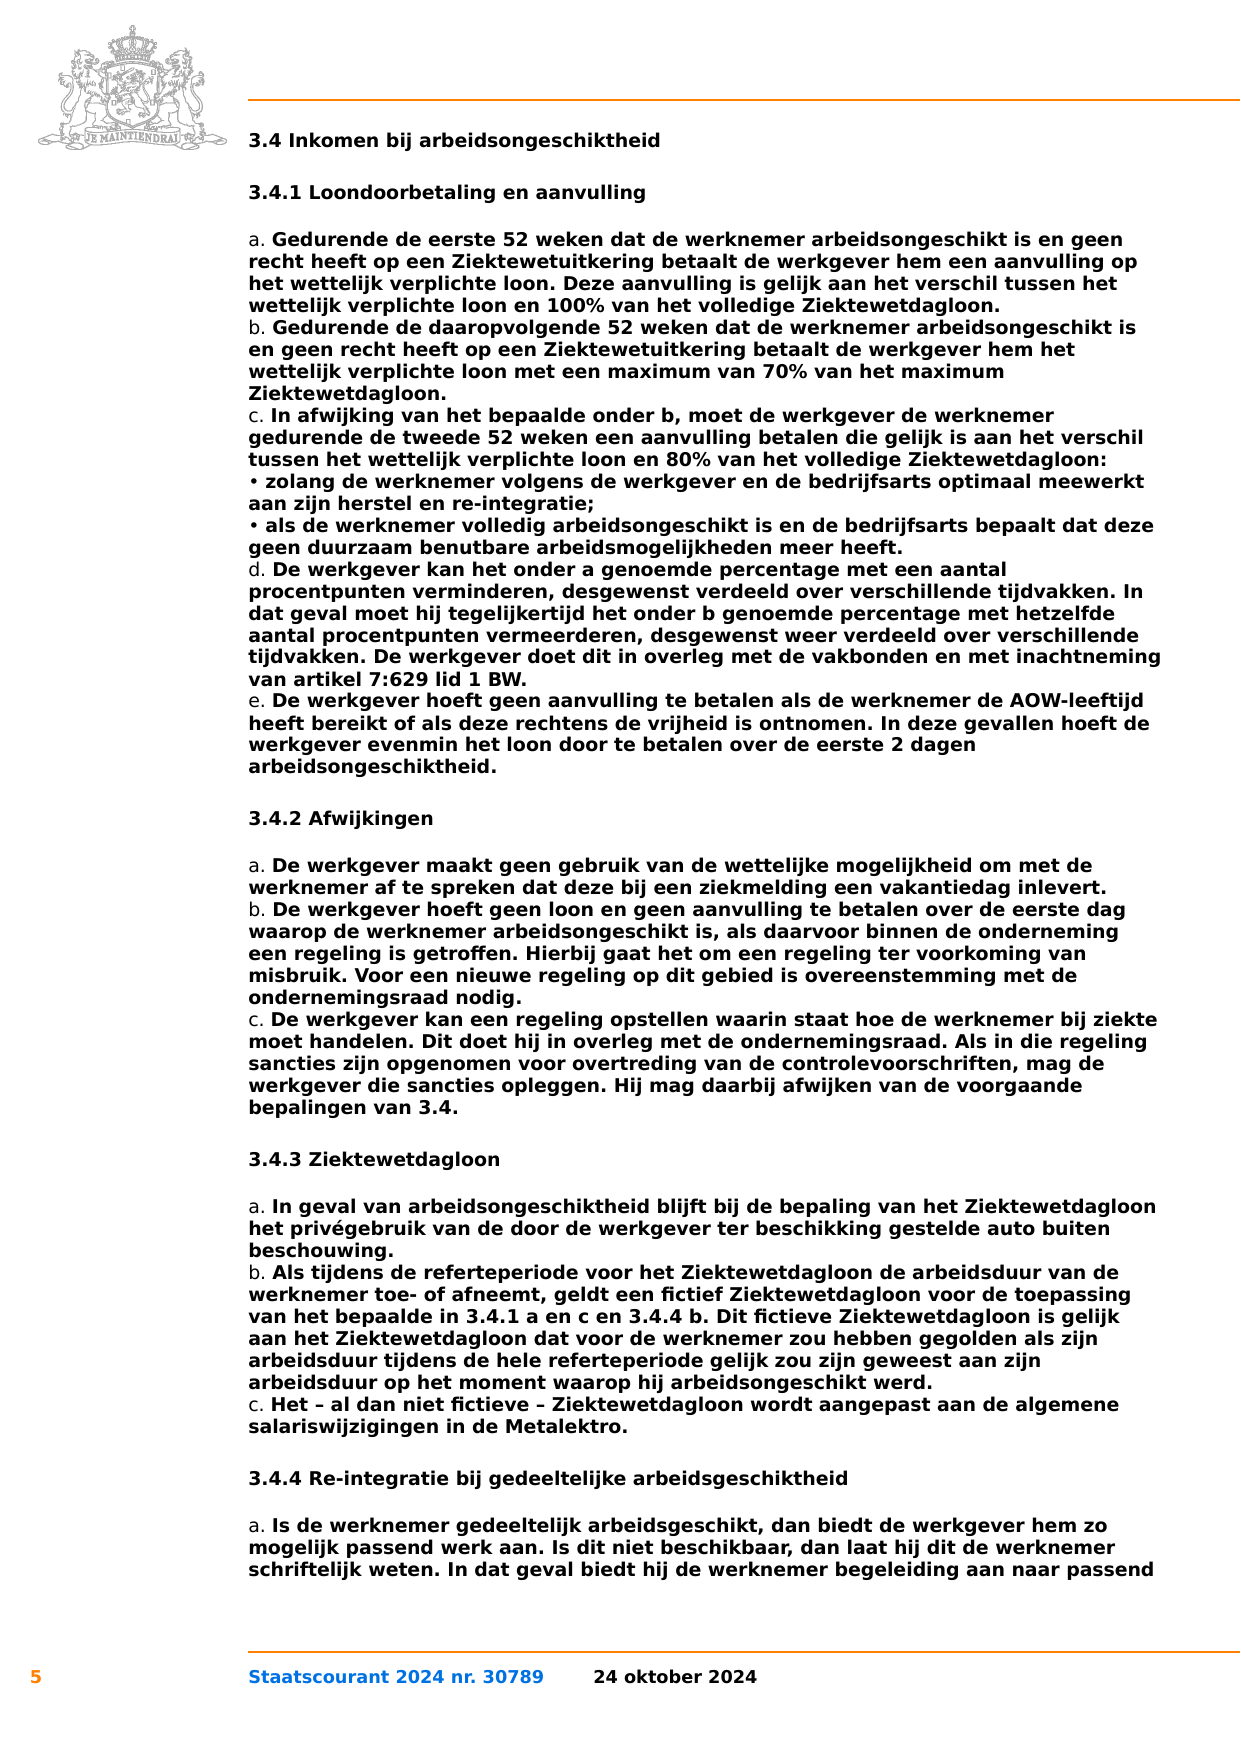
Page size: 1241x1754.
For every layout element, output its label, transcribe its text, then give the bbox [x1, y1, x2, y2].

text d. De werkgever kan het onder a genoemde percentage met een aantal procentpunten verminderen, desgewenst verdeeld over verschillende tijdvakken. In dat geval moet hij tegelijkertijd het onder b genoemde percentage met hetzelfde aantal procentpunten vermeerderen, desgewenst weer verdeeld over verschillende tijdvakken. De werkgever doet dit in overleg met de vakbonden en met inachtneming van artikel 7:629 lid 1 BW. [248, 558, 1163, 690]
text c. De werkgever kan een regeling opstellen waarin staat hoe de werknemer bij ziekte moet handelen. Dit doet hij in overleg met de ondernemingsraad. Als in die regeling sancties zijn opgenomen voor overtreding van de controlevoorschriften, mag de werkgever die sancties opleggen. Hij mag daarbij afwijken van de voorgaande bepalingen van 3.4. [248, 1009, 1163, 1119]
subtitle 3.4.1 Loondoorbetaling en aanvulling [248, 182, 1163, 204]
text • als de werknemer volledig arbeidsongeschikt is en de bedrijfsarts bepaalt dat deze geen duurzaam benutbare arbeidsmogelijkheden meer heeft. [248, 514, 1163, 558]
text a. In geval van arbeidsongeschiktheid blijft bij de bepaling van het Ziektewetdagloon het privégebruik van de door de werkgever ter beschikking gestelde auto buiten beschouwing. [248, 1196, 1163, 1262]
subtitle 3.4.2 Afwijkingen [248, 808, 1163, 830]
text a. De werkgever maakt geen gebruik van de wettelijke mogelijkheid om met de werknemer af te spreken dat deze bij een ziekmelding een vakantiedag inlevert. [248, 855, 1163, 899]
text b. De werkgever hoeft geen loon en geen aanvulling te betalen over de eerste dag waarop de werknemer arbeidsongeschikt is, als daarvoor binnen de onderneming een regeling is getroffen. Hierbij gaat het om een regeling ter voorkoming van misbruik. Voor een nieuwe regeling op dit gebied is overeenstemming met de ondernemingsraad nodig. [248, 899, 1163, 1009]
subtitle 3.4 Inkomen bij arbeidsongeschiktheid [248, 130, 1163, 152]
text b. Als tijdens de referteperiode voor het Ziektewetdagloon de arbeidsduur van de werknemer toe- of afneemt, geldt een fictief Ziektewetdagloon voor de toepassing van het bepaalde in 3.4.1 a en c en 3.4.4 b. Dit fictieve Ziektewetdagloon is gelijk aan het Ziektewetdagloon dat voor de werknemer zou hebben gegolden als zijn arbeidsduur tijdens de hele referteperiode gelijk zou zijn geweest aan zijn arbeidsduur op het moment waarop hij arbeidsongeschikt werd. [248, 1262, 1163, 1394]
subtitle 3.4.4 Re-integratie bij gedeeltelijke arbeidsgeschiktheid [248, 1468, 1163, 1490]
text c. Het – al dan niet fictieve – Ziektewetdagloon wordt aangepast aan de algemene salariswijzigingen in de Metalektro. [248, 1394, 1163, 1438]
text a. Gedurende de eerste 52 weken dat de werknemer arbeidsongeschikt is en geen recht heeft op een Ziektewetuitkering betaalt de werkgever hem een aanvulling op het wettelijk verplichte loon. Deze aanvulling is gelijk aan het verschil tussen het wettelijk verplichte loon en 100% van het volledige Ziektewetdagloon. [248, 229, 1163, 317]
text • zolang de werknemer volgens de werkgever en de bedrijfsarts optimaal meewerkt aan zijn herstel en re-integratie; [248, 471, 1163, 514]
text e. De werkgever hoeft geen aanvulling te betalen als de werknemer de AOW-leeftijd heeft bereikt of als deze rechtens de vrijheid is ontnomen. In deze gevallen hoeft de werkgever evenmin het loon door te betalen over de eerste 2 dagen arbeidsongeschiktheid. [248, 690, 1163, 778]
text c. In afwijking van het bepaalde onder b, moet de werkgever de werknemer gedurende de tweede 52 weken een aanvulling betalen die gelijk is aan het verschil tussen het wettelijk verplichte loon en 80% van het volledige Ziektewetdagloon: [248, 405, 1163, 471]
picture [38, 25, 227, 150]
text b. Gedurende de daaropvolgende 52 weken dat de werknemer arbeidsongeschikt is en geen recht heeft op een Ziektewetuitkering betaalt de werkgever hem het wettelijk verplichte loon met een maximum van 70% van het maximum Ziektewetdagloon. [248, 317, 1163, 405]
subtitle 3.4.3 Ziektewetdagloon [248, 1149, 1163, 1171]
text a. Is de werknemer gedeeltelijk arbeidsgeschikt, dan biedt de werkgever hem zo mogelijk passend werk aan. Is dit niet beschikbaar, dan laat hij dit de werknemer schriftelijk weten. In dat geval biedt hij de werknemer begeleiding aan naar passend [248, 1515, 1163, 1581]
